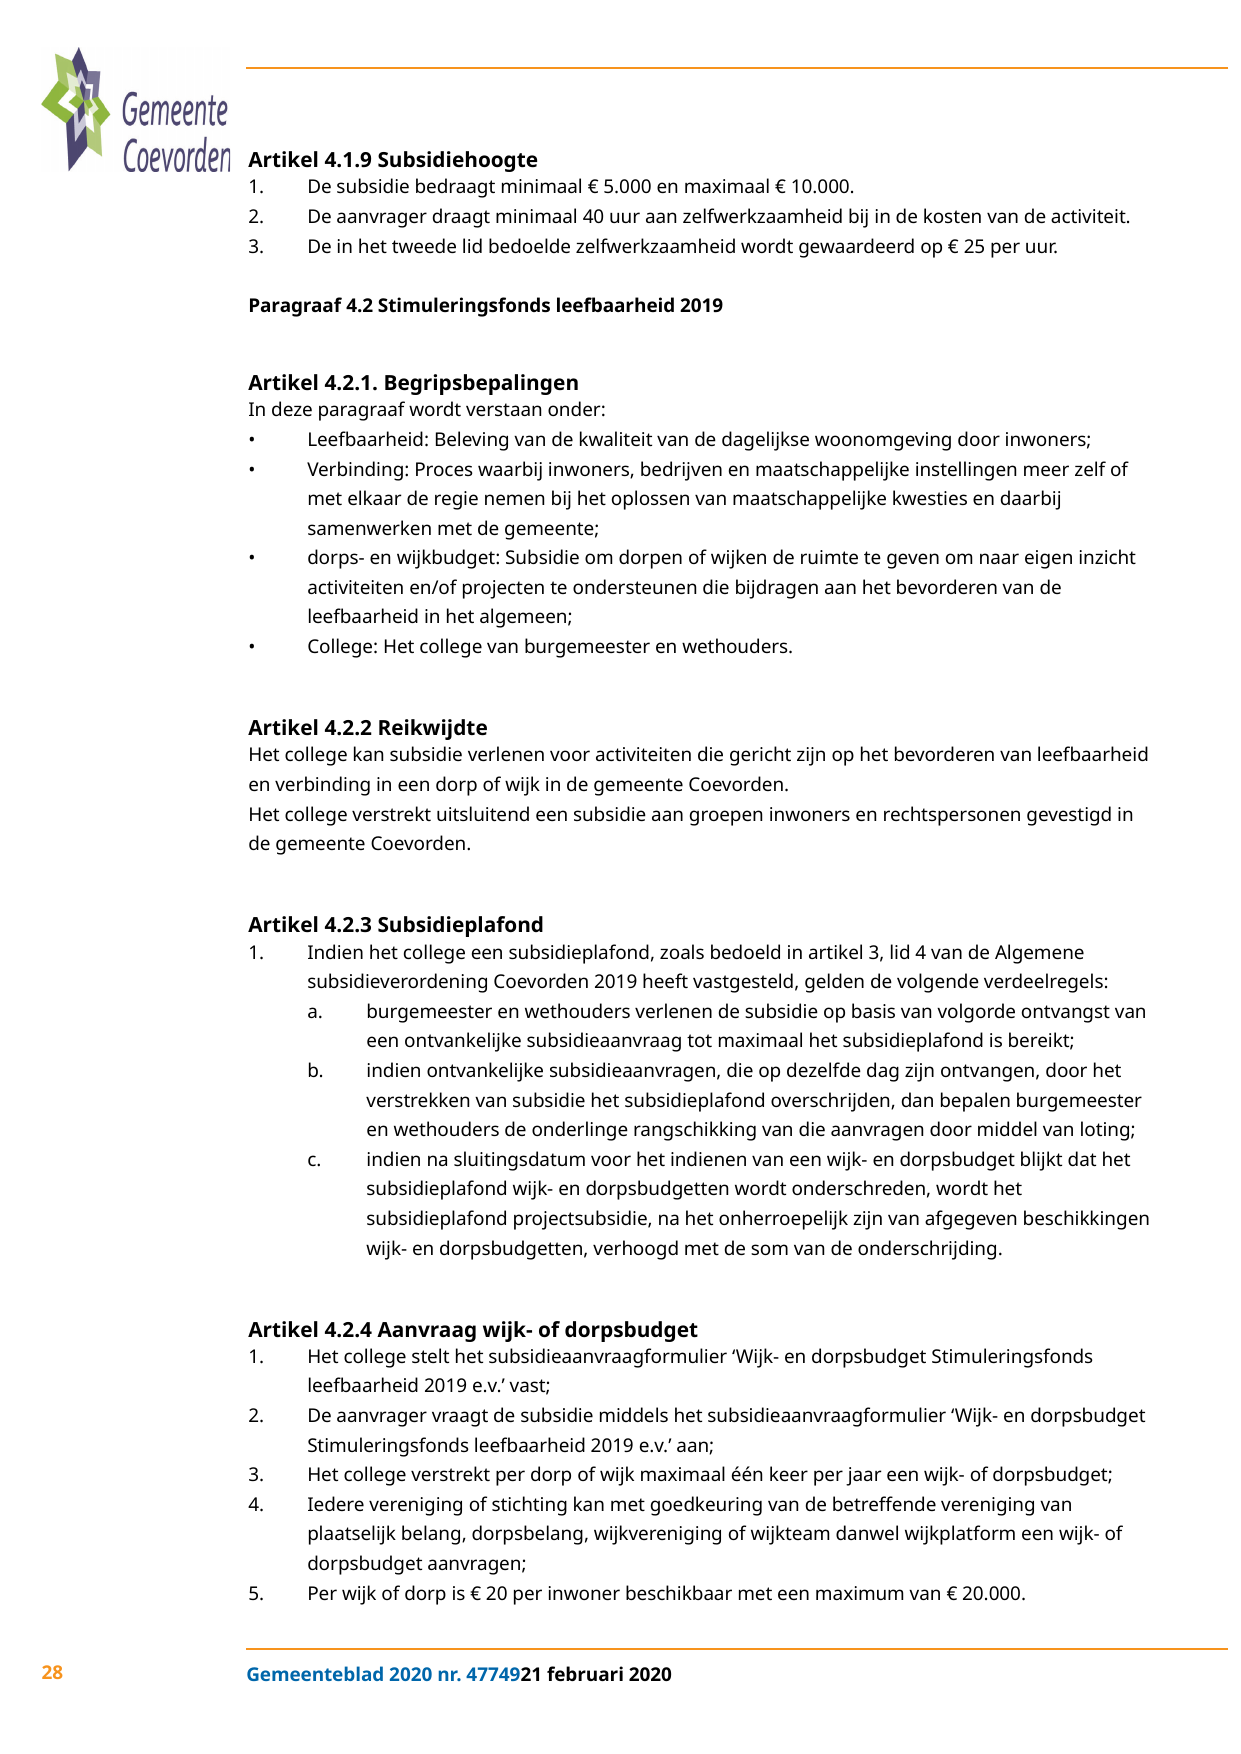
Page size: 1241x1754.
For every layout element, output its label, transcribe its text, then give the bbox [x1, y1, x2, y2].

list Het college stelt het subsidieaanvraagformulier ‘Wijk- en dorpsbudget Stimuleringsfonds leefbaarheid 2019 e.v.’ vast; [248, 1343, 1152, 1398]
list De in het tweede lid bedoelde zelfwerkzaamheid wordt gewaardeerd op € 25 per uur. [248, 233, 1152, 258]
list Het college verstrekt per dorp of wijk maximaal één keer per jaar een wijk- of dorpsbudget; [248, 1461, 1152, 1487]
list dorps- en wijkbudget: Subsidie om dorpen of wijken de ruimte te geven om naar eigen inzicht activiteiten en/of projecten te ondersteunen die bijdragen aan het bevorderen van de leefbaarheid in het algemeen; [248, 544, 1152, 629]
list Verbinding: Proces waarbij inwoners, bedrijven en maatschappelijke instellingen meer zelf of met elkaar de regie nemen bij het oplossen van maatschappelijke kwesties en daarbij samenwerken met de gemeente; [248, 456, 1152, 541]
text Artikel 4.2.1. Begripsbepalingen [248, 368, 1152, 397]
list Iedere vereniging of stichting kan met goedkeuring van de betreffende vereniging van plaatselijk belang, dorpsbelang, wijkvereniging of wijkteam danwel wijkplatform een wijk- of dorpsbudget aanvragen; [248, 1491, 1152, 1576]
list De aanvrager vraagt de subsidie middels het subsidieaanvraagformulier ‘Wijk- en dorpsbudget Stimuleringsfonds leefbaarheid 2019 e.v.’ aan; [248, 1402, 1152, 1458]
list De subsidie bedraagt minimaal € 5.000 en maximaal € 10.000. [248, 174, 1152, 199]
text Het college kan subsidie verlenen voor activiteiten die gericht zijn op het bevorderen van leefbaarheid en verbinding in een dorp of wijk in de gemeente Coevorden. [248, 742, 1152, 797]
list Indien het college een subsidieplafond, zoals bedoeld in artikel 3, lid 4 van de Algemene subsidieverordening Coevorden 2019 heeft vastgesteld, gelden de volgende verdeelregels: [248, 939, 1152, 994]
list College: Het college van burgemeester en wethouders. [248, 633, 1152, 659]
text Artikel 4.1.9 Subsidiehoogte [248, 145, 1152, 174]
list Leefbaarheid: Beleving van de kwaliteit van de dagelijkse woonomgeving door inwoners; [248, 426, 1152, 452]
list indien ontvankelijke subsidieaanvragen, die op dezelfde dag zijn ontvangen, door het verstrekken van subsidie het subsidieplafond overschrijden, dan bepalen burgemeester en wethouders de onderlinge rangschikking van die aanvragen door middel van loting; [307, 1057, 1152, 1142]
text In deze paragraaf wordt verstaan onder: [248, 397, 1152, 422]
picture [41, 47, 231, 172]
text Artikel 4.2.3 Subsidieplafond [248, 910, 1152, 939]
list burgemeester en wethouders verlenen de subsidie op basis van volgorde ontvangst van een ontvankelijke subsidieaanvraag tot maximaal het subsidieplafond is bereikt; [307, 998, 1152, 1053]
text Artikel 4.2.4 Aanvraag wijk- of dorpsbudget [248, 1315, 1152, 1343]
list Per wijk of dorp is € 20 per inwoner beschikbaar met een maximum van € 20.000. [248, 1580, 1152, 1606]
text Artikel 4.2.2 Reikwijdte [248, 713, 1152, 742]
text Paragraaf 4.2 Stimuleringsfonds leefbaarheid 2019 [248, 292, 1152, 318]
text Het college verstrekt uitsluitend een subsidie aan groepen inwoners en rechtspersonen gevestigd in de gemeente Coevorden. [248, 801, 1152, 856]
list De aanvrager draagt minimaal 40 uur aan zelfwerkzaamheid bij in de kosten van de activiteit. [248, 203, 1152, 229]
list indien na sluitingsdatum voor het indienen van een wijk- en dorpsbudget blijkt dat het subsidieplafond wijk- en dorpsbudgetten wordt onderschreden, wordt het subsidieplafond projectsubsidie, na het onherroepelijk zijn van afgegeven beschikkingen wijk- en dorpsbudgetten, verhoogd met de som van de onderschrijding. [307, 1146, 1152, 1260]
